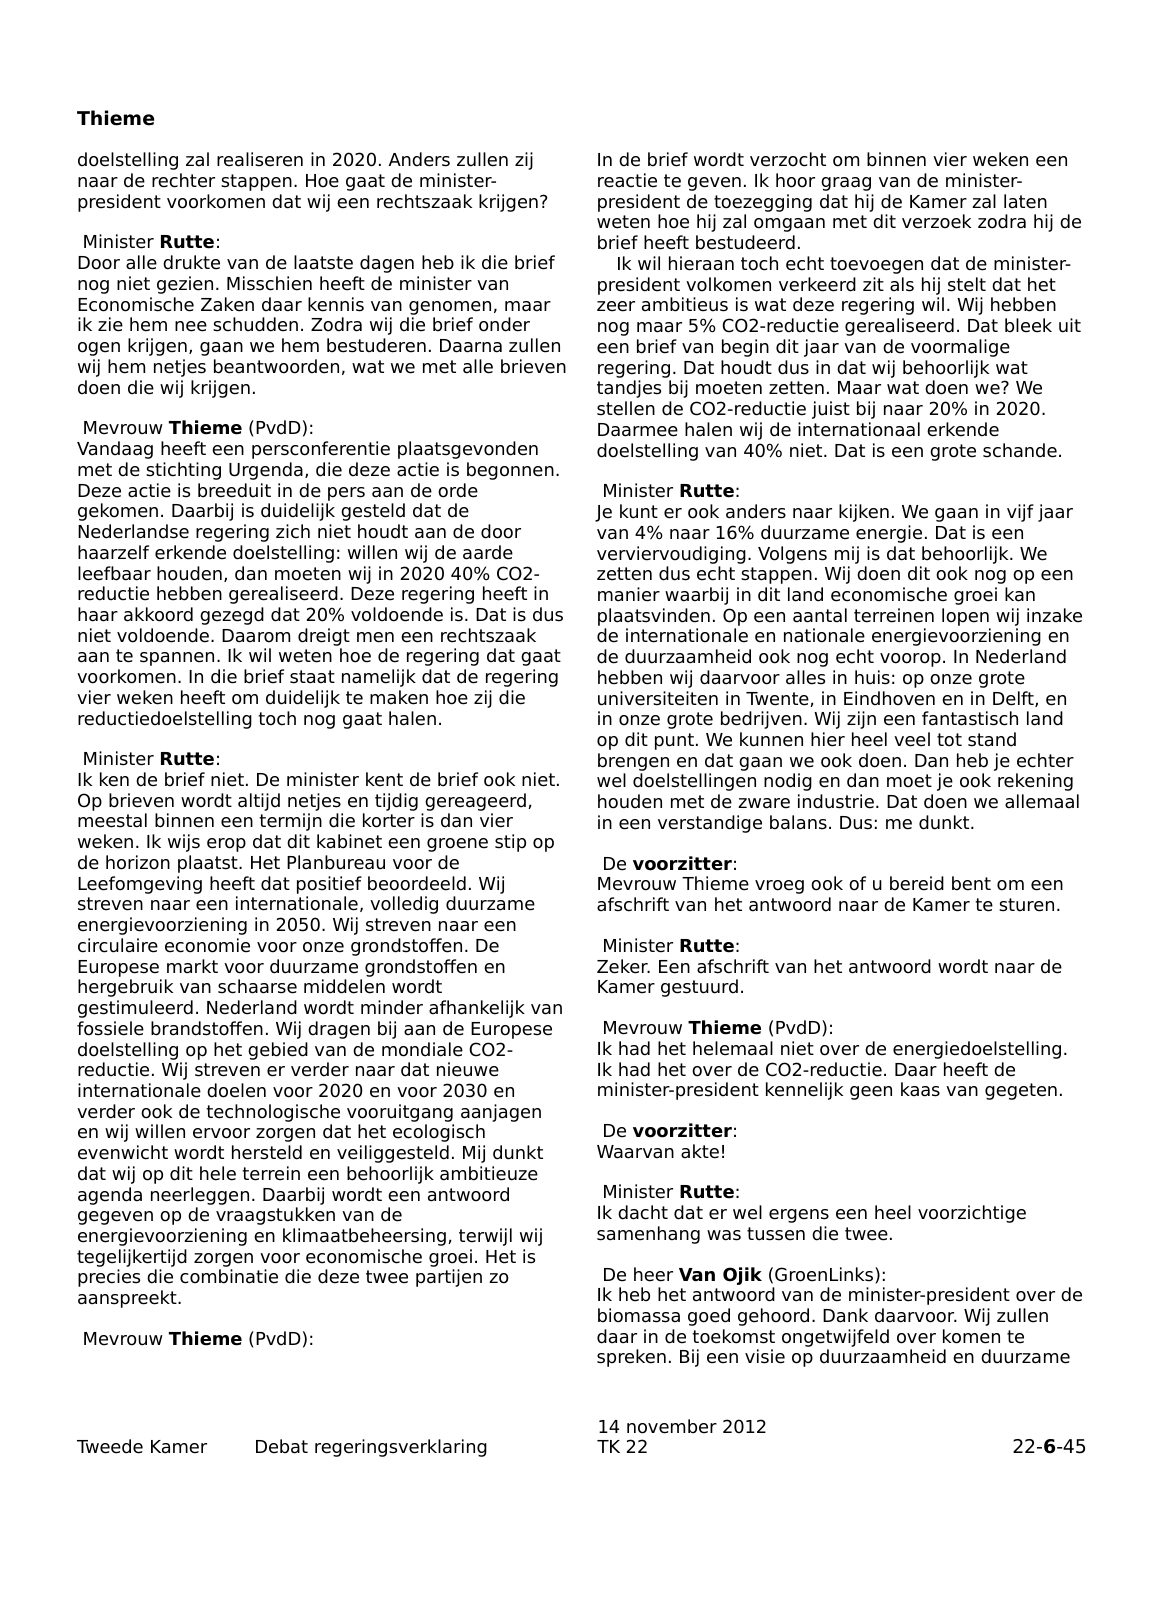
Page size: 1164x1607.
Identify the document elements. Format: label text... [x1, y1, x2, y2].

text De voorzitter: [596, 853, 1087, 874]
text Je kunt er ook anders naar kijken. We gaan in vijf jaar van 4% naar 16% duurzame energie. Dat is een verviervoudiging. Volgens mij is dat behoorlijk. We zetten dus echt stappen. Wij doen dit ook nog op een manier waarbij in dit land economische groei kan plaatsvinden. Op een aantal terreinen lopen wij inzake de internationale en nationale energievoorziening en de duurzaamheid ook nog echt voorop. In Nederland hebben wij daarvoor alles in huis: op onze grote universiteiten in Twente, in Eindhoven en in Delft, en in onze grote bedrijven. Wij zijn een fantastisch land op dit punt. We kunnen hier heel veel tot stand brengen en dat gaan we ook doen. Dan heb je echter wel doelstellingen nodig en dan moet je ook rekening houden met de zware industrie. Dat doen we allemaal in een verstandige balans. Dus: me dunkt. [596, 502, 1087, 833]
text Vandaag heeft een persconferentie plaatsgevonden met de stichting Urgenda, die deze actie is begonnen. Deze actie is breeduit in de pers aan de orde gekomen. Daarbij is duidelijk gesteld dat de Nederlandse regering zich niet houdt aan de door haarzelf erkende doelstelling: willen wij de aarde leefbaar houden, dan moeten wij in 2020 40% CO2-reductie hebben gerealiseerd. Deze regering heeft in haar akkoord gezegd dat 20% voldoende is. Dat is dus niet voldoende. Daarom dreigt men een rechtszaak aan te spannen. Ik wil weten hoe de regering dat gaat voorkomen. In die brief staat namelijk dat de regering vier weken heeft om duidelijk te maken hoe zij die reductiedoelstelling toch nog gaat halen. [77, 439, 567, 729]
text Ik ken de brief niet. De minister kent de brief ook niet. Op brieven wordt altijd netjes en tijdig gereageerd, meestal binnen een termijn die korter is dan vier weken. Ik wijs erop dat dit kabinet een groene stip op de horizon plaatst. Het Planbureau voor de Leefomgeving heeft dat positief beoordeeld. Wij streven naar een internationale, volledig duurzame energievoorziening in 2050. Wij streven naar een circulaire economie voor onze grondstoffen. De Europese markt voor duurzame grondstoffen en hergebruik van schaarse middelen wordt gestimuleerd. Nederland wordt minder afhankelijk van fossiele brandstoffen. Wij dragen bij aan de Europese doelstelling op het gebied van de mondiale CO2-reductie. Wij streven er verder naar dat nieuwe internationale doelen voor 2020 en voor 2030 en verder ook de technologische vooruitgang aanjagen en wij willen ervoor zorgen dat het ecologisch evenwicht wordt hersteld en veiliggesteld. Mij dunkt dat wij op dit hele terrein een behoorlijk ambitieuze agenda neerleggen. Daarbij wordt een antwoord gegeven op de vraagstukken van de energievoorziening en klimaatbeheersing, terwijl wij tegelijkertijd zorgen voor economische groei. Het is precies die combinatie die deze twee partijen zo aanspreekt. [77, 770, 567, 1309]
text doelstelling zal realiseren in 2020. Anders zullen zij naar de rechter stappen. Hoe gaat de minister-president voorkomen dat wij een rechtszaak krijgen? [77, 150, 567, 212]
text Waarvan akte! [596, 1142, 1087, 1162]
text Minister Rutte: [77, 749, 567, 770]
text Ik dacht dat er wel ergens een heel voorzichtige samenhang was tussen die twee. [596, 1203, 1087, 1244]
text Ik heb het antwoord van de minister-president over de biomassa goed gehoord. Dank daarvoor. Wij zullen daar in de toekomst ongetwijfeld over komen te spreken. Bij een visie op duurzaamheid en duurzame [596, 1285, 1087, 1368]
text Minister Rutte: [596, 936, 1087, 956]
text Minister Rutte: [77, 232, 567, 253]
text De heer Van Ojik (GroenLinks): [596, 1264, 1087, 1285]
text Zeker. Een afschrift van het antwoord wordt naar de Kamer gestuurd. [596, 956, 1087, 998]
text Ik had het helemaal niet over de energiedoelstelling. Ik had het over de CO2-reductie. Daar heeft de minister-president kennelijk geen kaas van gegeten. [596, 1039, 1087, 1101]
text Minister Rutte: [596, 481, 1087, 502]
text Mevrouw Thieme vroeg ook of u bereid bent om een afschrift van het antwoord naar de Kamer te sturen. [596, 874, 1087, 916]
text Minister Rutte: [596, 1182, 1087, 1203]
text In de brief wordt verzocht om binnen vier weken een reactie te geven. Ik hoor graag van de minister-president de toezegging dat hij de Kamer zal laten weten hoe hij zal omgaan met dit verzoek zodra hij de brief heeft bestudeerd. [596, 150, 1087, 254]
text Door alle drukte van de laatste dagen heb ik die brief nog niet gezien. Misschien heeft de minister van Economische Zaken daar kennis van genomen, maar ik zie hem nee schudden. Zodra wij die brief onder ogen krijgen, gaan we hem bestuderen. Daarna zullen wij hem netjes beantwoorden, wat we met alle brieven doen die wij krijgen. [77, 253, 567, 398]
text Ik wil hieraan toch echt toevoegen dat de minister-president volkomen verkeerd zit als hij stelt dat het zeer ambitieus is wat deze regering wil. Wij hebben nog maar 5% CO2-reductie gerealiseerd. Dat bleek uit een brief van begin dit jaar van de voormalige regering. Dat houdt dus in dat wij behoorlijk wat tandjes bij moeten zetten. Maar wat doen we? We stellen de CO2-reductie juist bij naar 20% in 2020. Daarmee halen wij de internationaal erkende doelstelling van 40% niet. Dat is een grote schande. [596, 254, 1087, 461]
text De voorzitter: [596, 1121, 1087, 1142]
text Mevrouw Thieme (PvdD): [596, 1018, 1087, 1039]
text Mevrouw Thieme (PvdD): [77, 418, 567, 439]
text Mevrouw Thieme (PvdD): [77, 1329, 567, 1349]
